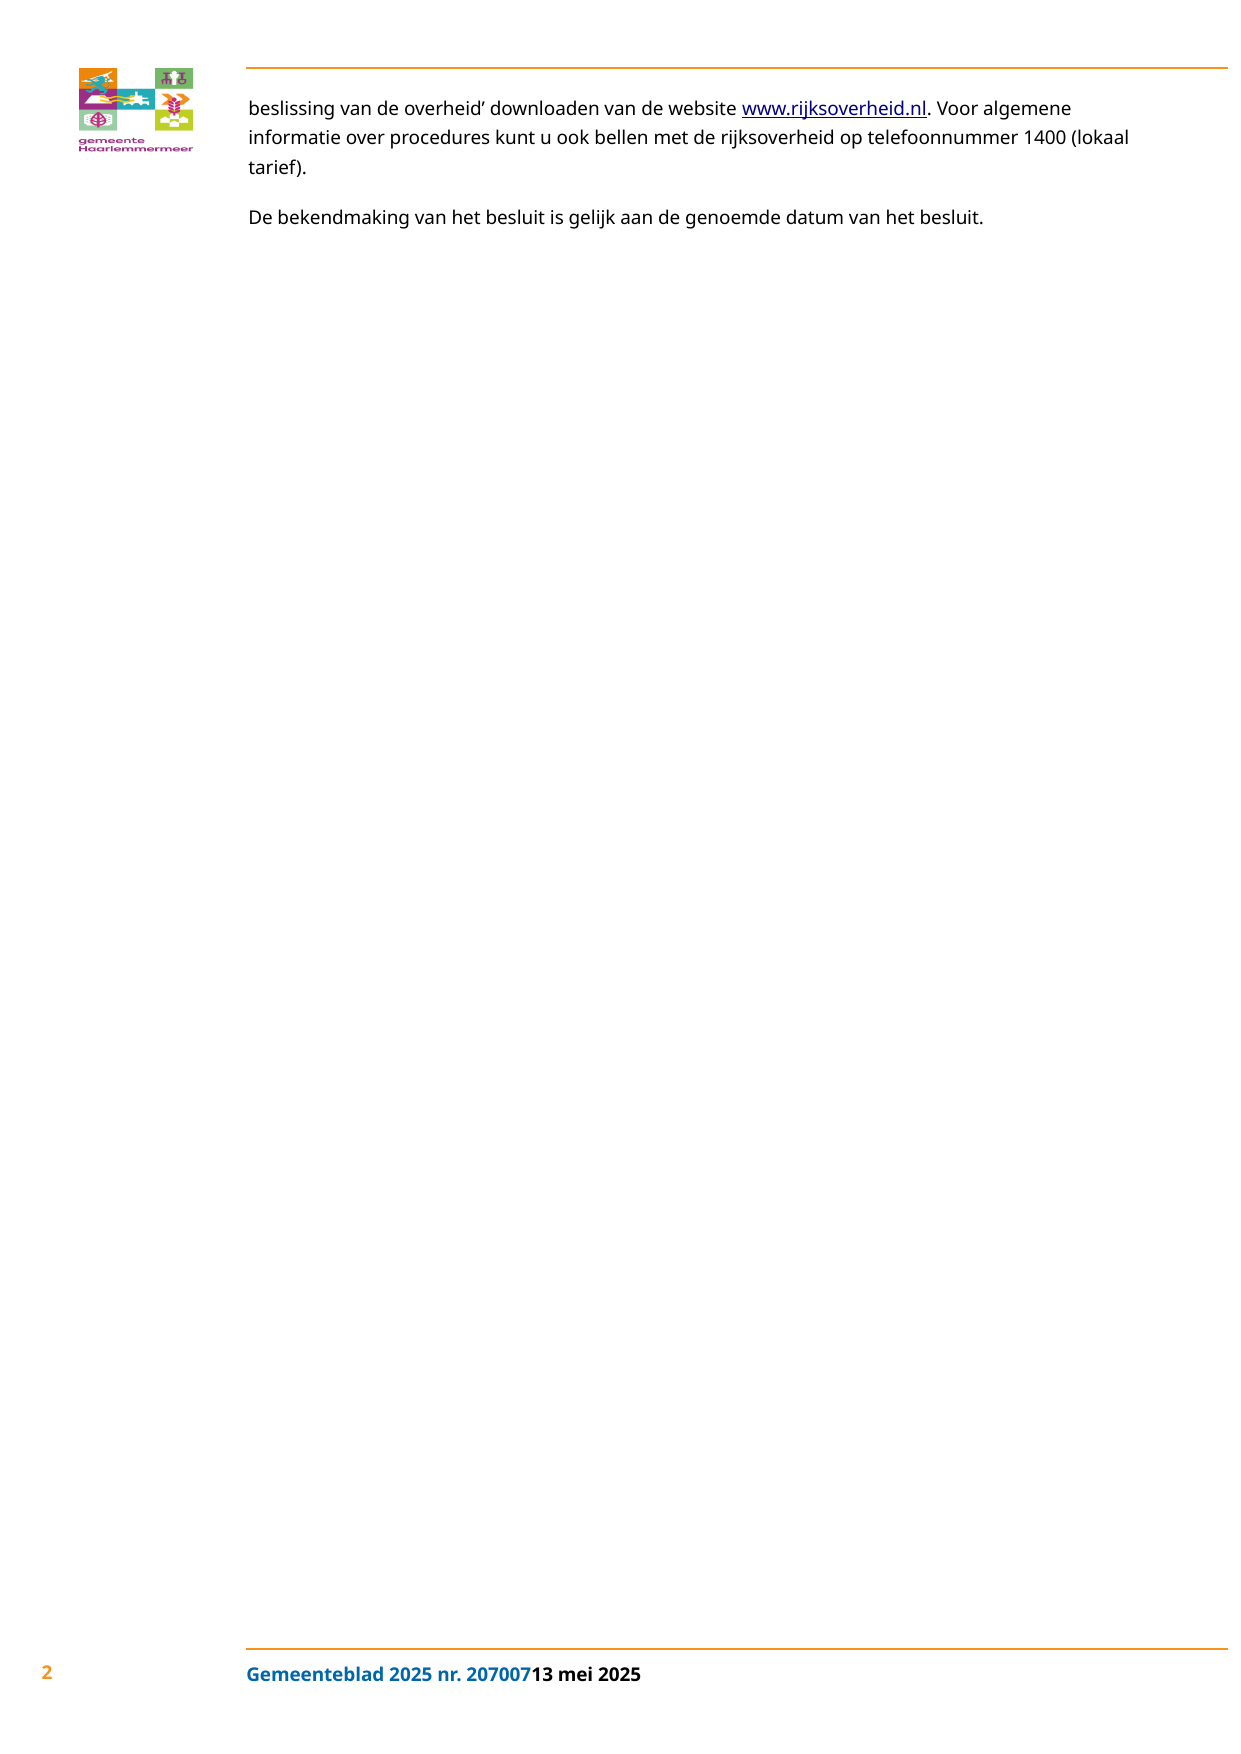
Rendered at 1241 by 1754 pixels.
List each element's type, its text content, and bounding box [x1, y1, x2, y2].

picture [41, 47, 231, 172]
text De bekendmaking van het besluit is gelijk aan de genoemde datum van het besluit. [248, 204, 1152, 230]
text beslissing van de overheid’ downloaden van de website www.rijksoverheid.nl. Voor algemene informatie over procedures kunt u ook bellen met de rijksoverheid op telefoonnummer 1400 (lokaal tarief). [248, 95, 1152, 180]
